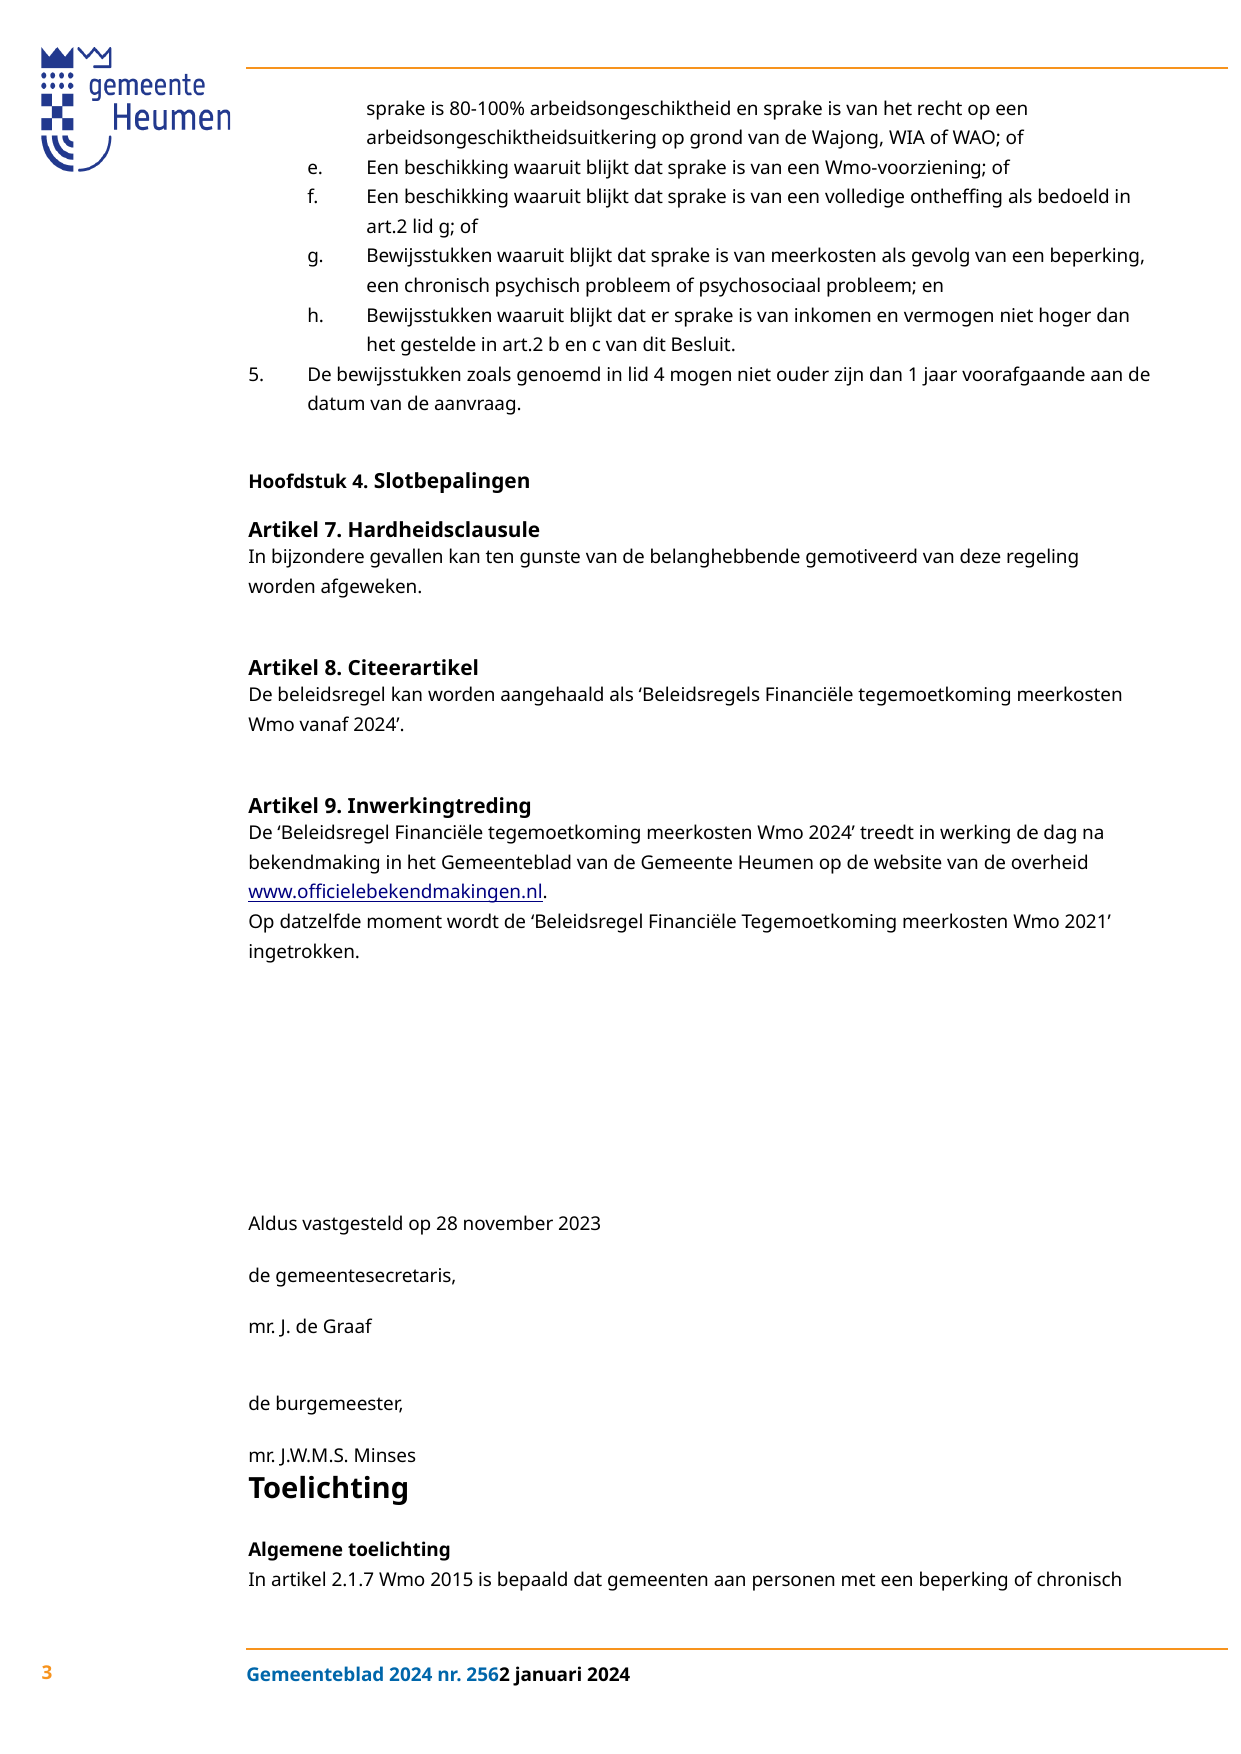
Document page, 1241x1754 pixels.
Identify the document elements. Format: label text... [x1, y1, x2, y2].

text de burgemeester, [248, 1390, 1152, 1416]
text Aldus vastgesteld op 28 november 2023 [248, 1210, 1152, 1236]
list Een beschikking waaruit blijkt dat sprake is van een Wmo-voorziening; of [307, 154, 1152, 180]
list sprake is 80-100% arbeidsongeschiktheid en sprake is van het recht op een arbeidsongeschiktheidsuitkering op grond van de Wajong, WIA of WAO; of [307, 95, 1152, 150]
picture [41, 47, 231, 172]
list Bewijsstukken waaruit blijkt dat sprake is van meerkosten als gevolg van een beperking, een chronisch psychisch probleem of psychosociaal probleem; en [307, 243, 1152, 298]
list De bewijsstukken zoals genoemd in lid 4 mogen niet ouder zijn dan 1 jaar voorafgaande aan de datum van de aanvraag. [248, 361, 1152, 416]
list Bewijsstukken waaruit blijkt dat er sprake is van inkomen en vermogen niet hoger dan het gestelde in art.2 b en c van dit Besluit. [307, 302, 1152, 357]
text Op datzelfde moment wordt de ‘Beleidsregel Financiële Tegemoetkoming meerkosten Wmo 2021’ ingetrokken. [248, 908, 1152, 964]
text In artikel 2.1.7 Wmo 2015 is bepaald dat gemeenten aan personen met een beperking of chronisch [248, 1566, 1152, 1592]
text Artikel 7. Hardheidsclausule [248, 515, 1152, 543]
text mr. J. de Graaf [248, 1313, 1152, 1339]
text In bijzondere gevallen kan ten gunste van de belanghebbende gemotiveerd van deze regeling worden afgeweken. [248, 543, 1152, 599]
text De ‘Beleidsregel Financiële tegemoetkoming meerkosten Wmo 2024’ treedt in werking de dag na bekendmaking in het Gemeenteblad van de Gemeente Heumen op de website van de overheid www.officielebekendmakingen.nl. [248, 819, 1152, 904]
list Een beschikking waaruit blijkt dat sprake is van een volledige ontheffing als bedoeld in art.2 lid g; of [307, 183, 1152, 239]
text De beleidsregel kan worden aangehaald als ‘Beleidsregels Financiële tegemoetkoming meerkosten Wmo vanaf 2024’. [248, 682, 1152, 737]
text de gemeentesecretaris, [248, 1262, 1152, 1287]
text Toelichting [248, 1468, 1152, 1507]
text Hoofdstuk 4. Slotbepalingen [248, 466, 1152, 494]
text Artikel 8. Citeerartikel [248, 653, 1152, 682]
text Algemene toelichting [248, 1536, 1152, 1562]
text Artikel 9. Inwerkingtreding [248, 791, 1152, 819]
text mr. J.W.M.S. Minses [248, 1442, 1152, 1468]
